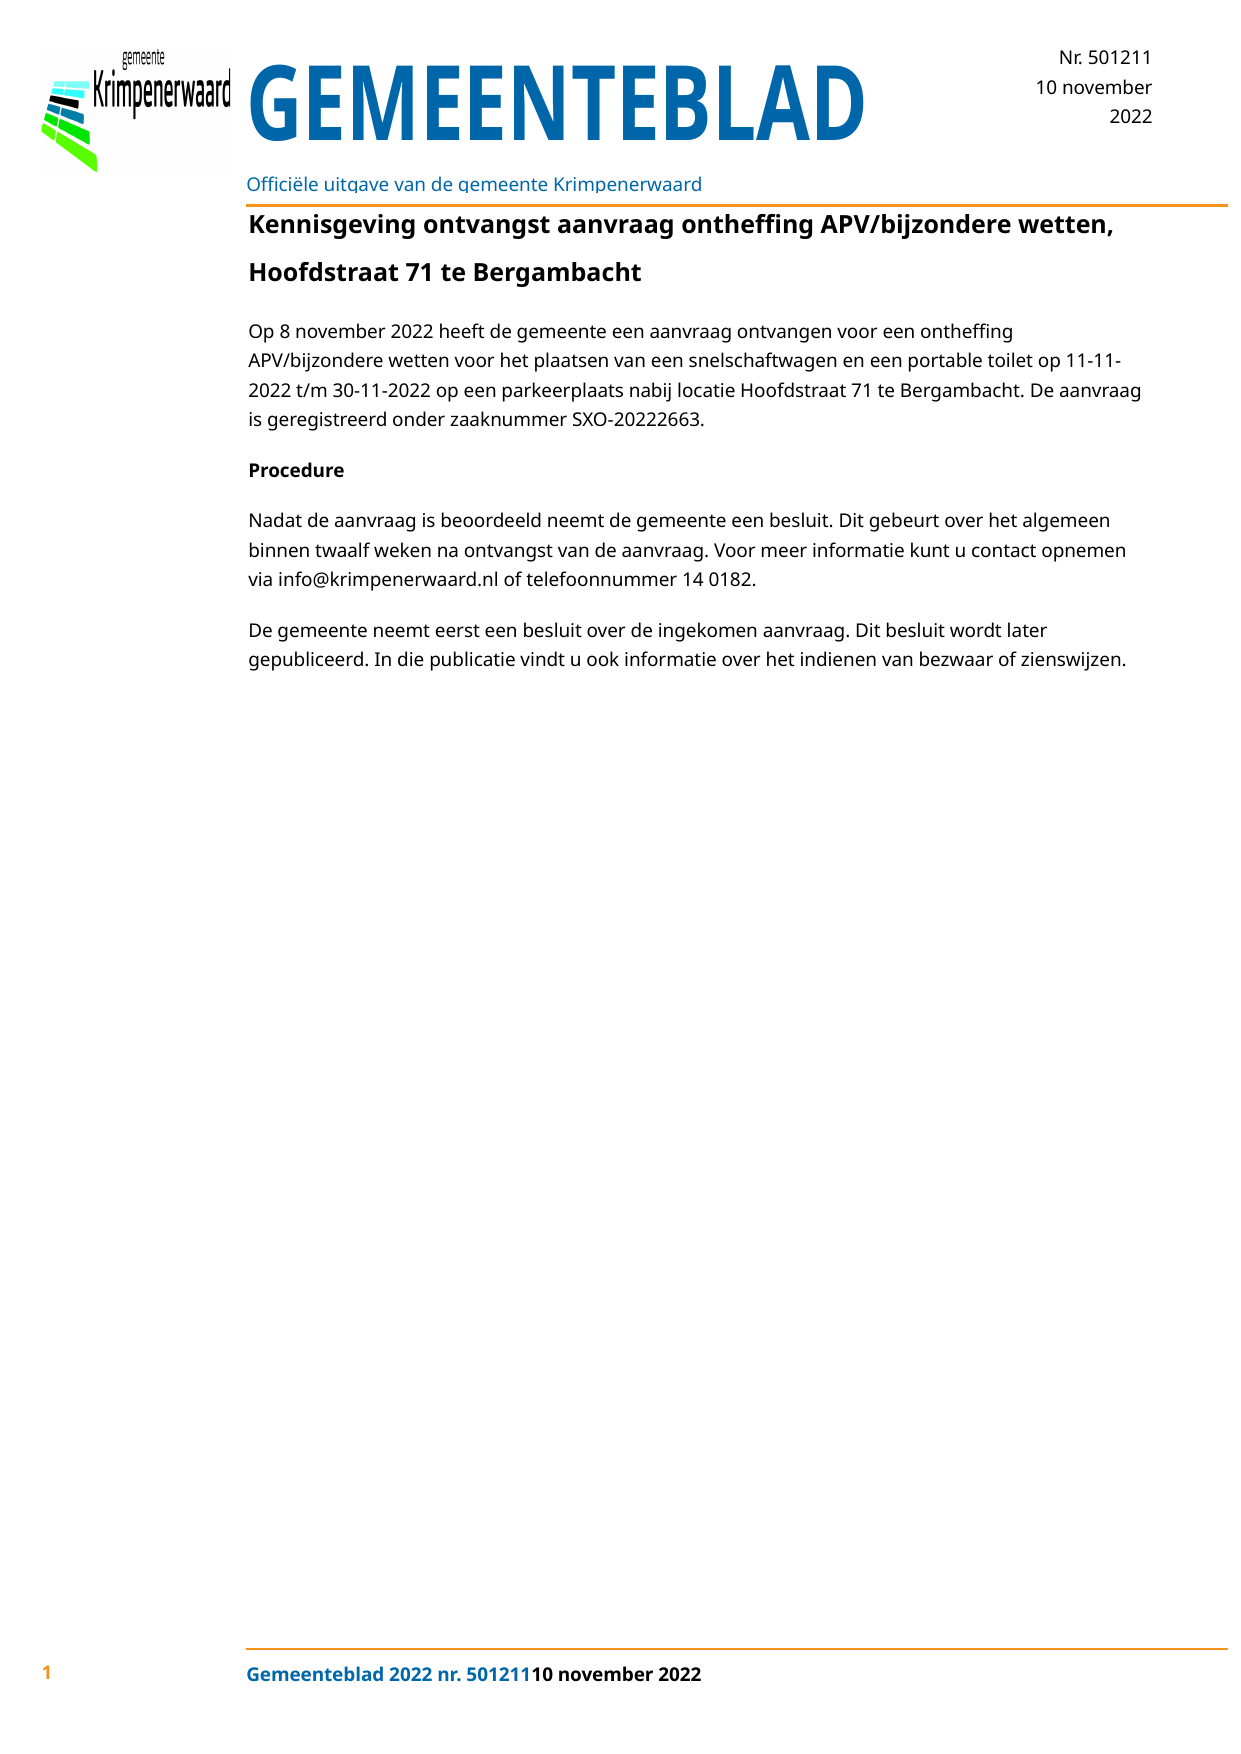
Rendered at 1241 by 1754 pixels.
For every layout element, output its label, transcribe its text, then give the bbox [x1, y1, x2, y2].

text Kennisgeving ontvangst aanvraag ontheffing APV/bijzondere wetten, Hoofdstraat 71 te Bergambacht [248, 207, 1152, 288]
text Nadat de aanvraag is beoordeeld neemt de gemeente een besluit. Dit gebeurt over het algemeen binnen twaalf weken na ontvangst van de aanvraag. Voor meer informatie kunt u contact opnemen via info@krimpenerwaard.nl of telefoonnummer 14 0182. [248, 507, 1152, 592]
text Op 8 november 2022 heeft de gemeente een aanvraag ontvangen voor een ontheffing APV/bijzondere wetten voor het plaatsen van een snelschaftwagen en een portable toilet op 11-11-2022 t/m 30-11-2022 op een parkeerplaats nabij locatie Hoofdstraat 71 te Bergambacht. De aanvraag is geregistreerd onder zaaknummer SXO-20222663. [248, 318, 1152, 432]
text De gemeente neemt eerst een besluit over de ingekomen aanvraag. Dit besluit wordt later gepubliceerd. In die publicatie vindt u ook informatie over het indienen van bezwaar of zienswijzen. [248, 617, 1152, 672]
text Procedure [248, 457, 1152, 483]
picture [41, 47, 231, 172]
